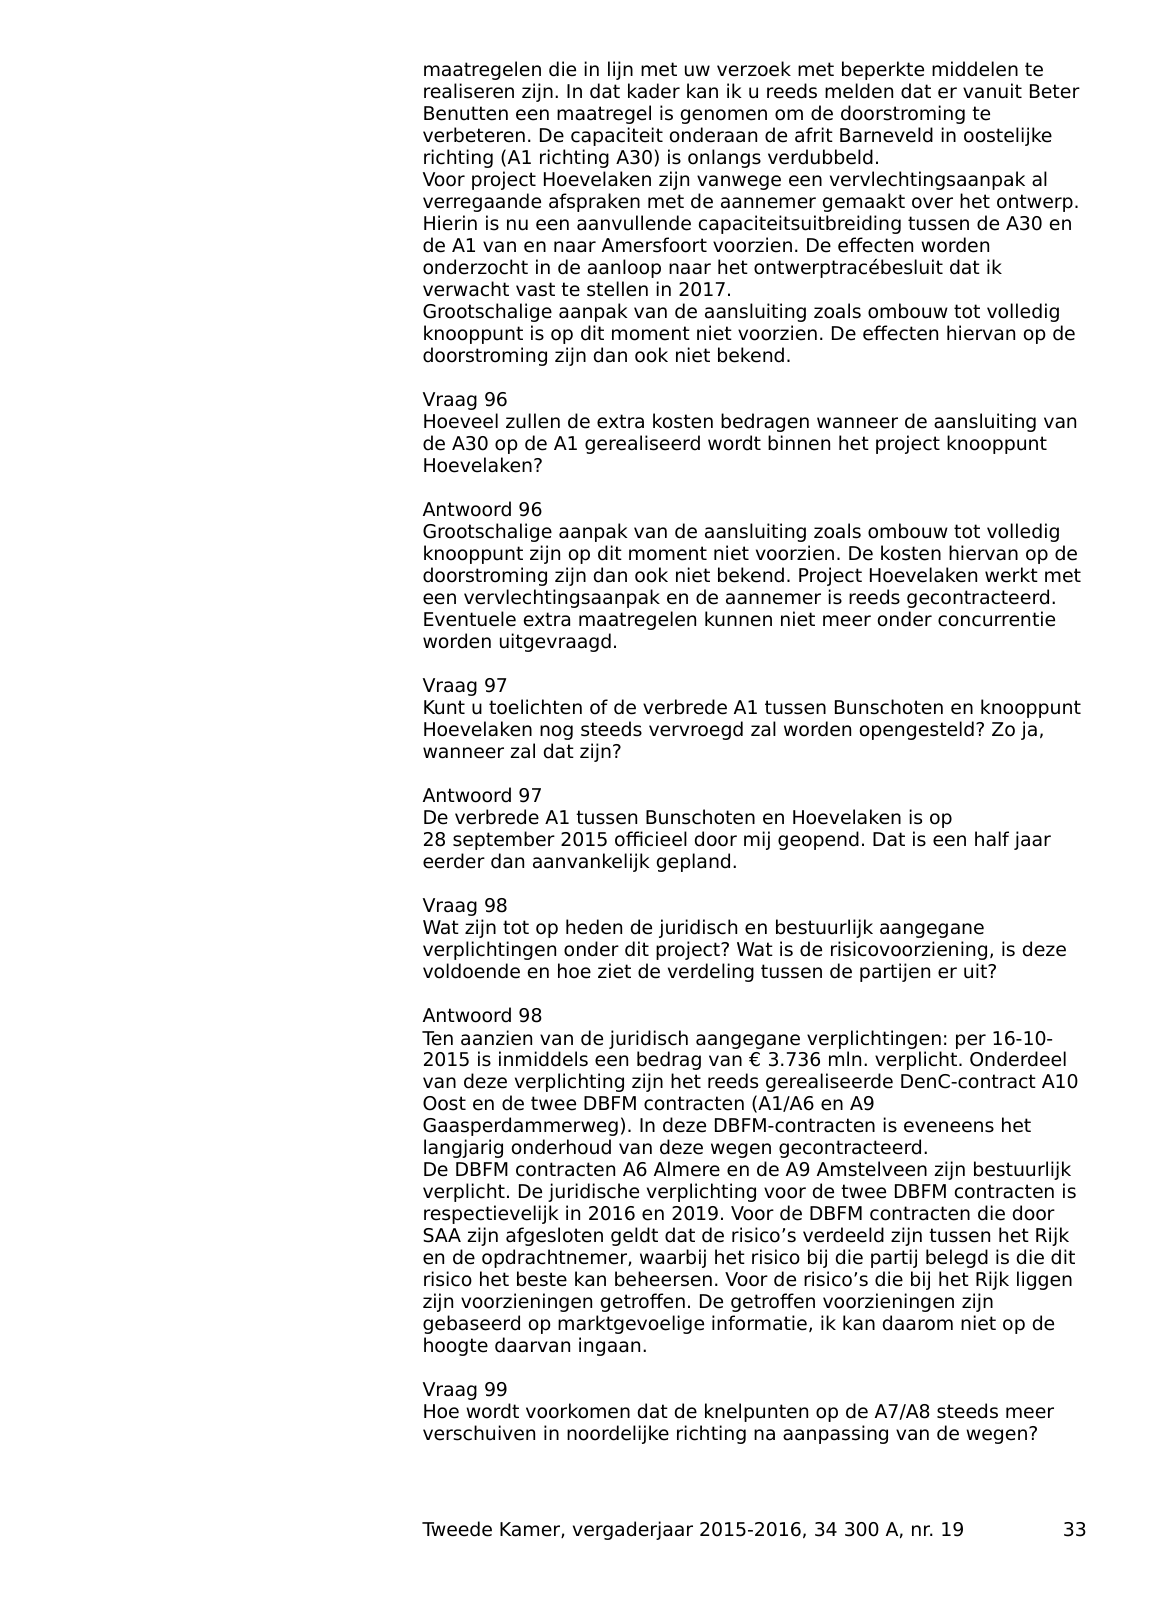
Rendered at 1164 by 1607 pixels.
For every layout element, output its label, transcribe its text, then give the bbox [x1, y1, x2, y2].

text Vraag 97 [422, 675, 1087, 697]
text Grootschalige aanpak van de aansluiting zoals ombouw tot volledig knooppunt zijn op dit moment niet voorzien. De kosten hiervan op de doorstroming zijn dan ook niet bekend. Project Hoevelaken werkt met een vervlechtingsaanpak en de aannemer is reeds gecontracteerd. Eventuele extra maatregelen kunnen niet meer onder concurrentie worden uitgevraagd. [422, 521, 1087, 653]
text Antwoord 97 [422, 785, 1087, 807]
text Vraag 98 [422, 895, 1087, 917]
text Antwoord 96 [422, 499, 1087, 521]
text Kunt u toelichten of de verbrede A1 tussen Bunschoten en knooppunt Hoevelaken nog steeds vervroegd zal worden opengesteld? Zo ja, wanneer zal dat zijn? [422, 697, 1087, 763]
text Hoe wordt voorkomen dat de knelpunten op de A7/A8 steeds meer verschuiven in noordelijke richting na aanpassing van de wegen? [422, 1401, 1087, 1445]
text Ten aanzien van de juridisch aangegane verplichtingen: per 16-10-2015 is inmiddels een bedrag van € 3.736 mln. verplicht. Onderdeel van deze verplichting zijn het reeds gerealiseerde DenC-contract A10 Oost en de twee DBFM contracten (A1/A6 en A9 Gaasperdammerweg). In deze DBFM-contracten is eveneens het langjarig onderhoud van deze wegen gecontracteerd. [422, 1027, 1087, 1159]
text Hoeveel zullen de extra kosten bedragen wanneer de aansluiting van de A30 op de A1 gerealiseerd wordt binnen het project knooppunt Hoevelaken? [422, 411, 1087, 477]
text De DBFM contracten A6 Almere en de A9 Amstelveen zijn bestuurlijk verplicht. De juridische verplichting voor de twee DBFM contracten is respectievelijk in 2016 en 2019. Voor de DBFM contracten die door SAA zijn afgesloten geldt dat de risico’s verdeeld zijn tussen het Rijk en de opdrachtnemer, waarbij het risico bij die partij belegd is die dit risico het beste kan beheersen. Voor de risico’s die bij het Rijk liggen zijn voorzieningen getroffen. De getroffen voorzieningen zijn gebaseerd op marktgevoelige informatie, ik kan daarom niet op de hoogte daarvan ingaan. [422, 1159, 1087, 1357]
text Antwoord 98 [422, 1005, 1087, 1027]
text maatregelen die in lijn met uw verzoek met beperkte middelen te realiseren zijn. In dat kader kan ik u reeds melden dat er vanuit Beter Benutten een maatregel is genomen om de doorstroming te verbeteren. De capaciteit onderaan de afrit Barneveld in oostelijke richting (A1 richting A30) is onlangs verdubbeld. [422, 59, 1087, 169]
text Voor project Hoevelaken zijn vanwege een vervlechtingsaanpak al verregaande afspraken met de aannemer gemaakt over het ontwerp. Hierin is nu een aanvullende capaciteitsuitbreiding tussen de A30 en de A1 van en naar Amersfoort voorzien. De effecten worden onderzocht in de aanloop naar het ontwerptracébesluit dat ik verwacht vast te stellen in 2017. [422, 169, 1087, 301]
text Vraag 99 [422, 1379, 1087, 1401]
text Wat zijn tot op heden de juridisch en bestuurlijk aangegane verplichtingen onder dit project? Wat is de risicovoorziening, is deze voldoende en hoe ziet de verdeling tussen de partijen er uit? [422, 917, 1087, 983]
text Grootschalige aanpak van de aansluiting zoals ombouw tot volledig knooppunt is op dit moment niet voorzien. De effecten hiervan op de doorstroming zijn dan ook niet bekend. [422, 301, 1087, 367]
text De verbrede A1 tussen Bunschoten en Hoevelaken is op 28 september 2015 officieel door mij geopend. Dat is een half jaar eerder dan aanvankelijk gepland. [422, 807, 1087, 873]
text Vraag 96 [422, 389, 1087, 411]
